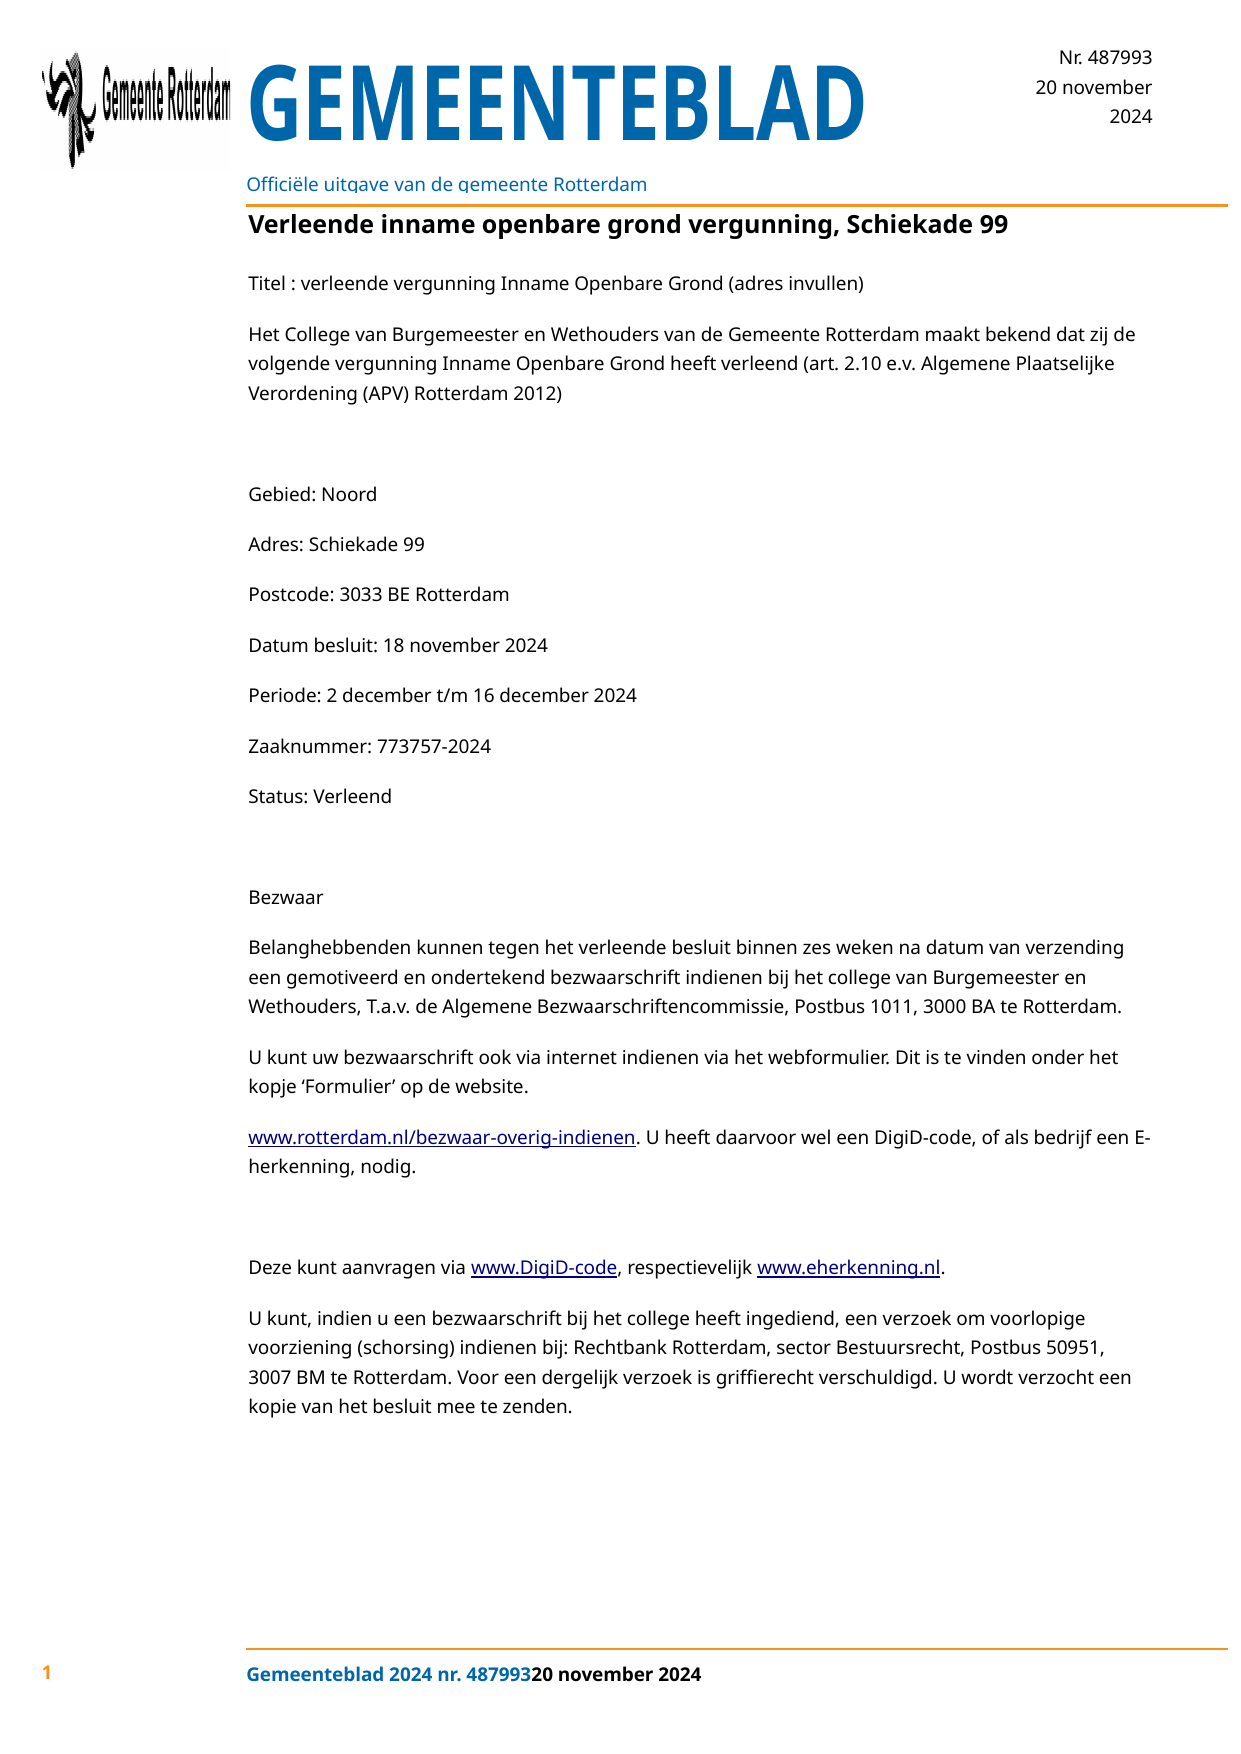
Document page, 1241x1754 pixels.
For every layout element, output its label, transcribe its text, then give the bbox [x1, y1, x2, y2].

text Periode: 2 december t/m 16 december 2024 [248, 682, 1152, 708]
text U kunt uw bezwaarschrift ook via internet indienen via het webformulier. Dit is te vinden onder het kopje ‘Formulier’ op de website. [248, 1044, 1152, 1099]
text Zaaknummer: 773757-2024 [248, 733, 1152, 758]
text Deze kunt aanvragen via www.DigiD-code, respectievelijk www.eherkenning.nl. [248, 1254, 1152, 1280]
text Belanghebbenden kunnen tegen het verleende besluit binnen zes weken na datum van verzending een gemotiveerd en ondertekend bezwaarschrift indienen bij het college van Burgemeester en Wethouders, T.a.v. de Algemene Bezwaarschriftencommissie, Postbus 1011, 3000 BA te Rotterdam. [248, 934, 1152, 1019]
picture [41, 47, 231, 172]
text Adres: Schiekade 99 [248, 531, 1152, 557]
text www.rotterdam.nl/bezwaar-overig-indienen. U heeft daarvoor wel een DigiD-code, of als bedrijf een E-herkenning, nodig. [248, 1124, 1152, 1179]
text Verleende inname openbare grond vergunning, Schiekade 99 [248, 207, 1152, 241]
text Datum besluit: 18 november 2024 [248, 632, 1152, 658]
text U kunt, indien u een bezwaarschrift bij het college heeft ingediend, een verzoek om voorlopige voorziening (schorsing) indienen bij: Rechtbank Rotterdam, sector Bestuursrecht, Postbus 50951, 3007 BM te Rotterdam. Voor een dergelijk verzoek is griffierecht verschuldigd. U wordt verzocht een kopie van het besluit mee te zenden. [248, 1305, 1152, 1419]
text Bezwaar [248, 884, 1152, 910]
text Het College van Burgemeester en Wethouders van de Gemeente Rotterdam maakt bekend dat zij de volgende vergunning Inname Openbare Grond heeft verleend (art. 2.10 e.v. Algemene Plaatselijke Verordening (APV) Rotterdam 2012) [248, 321, 1152, 406]
text Titel : verleende vergunning Inname Openbare Grond (adres invullen) [248, 270, 1152, 296]
text Gebied: Noord [248, 481, 1152, 506]
text Postcode: 3033 BE Rotterdam [248, 582, 1152, 607]
text Status: Verleend [248, 783, 1152, 809]
